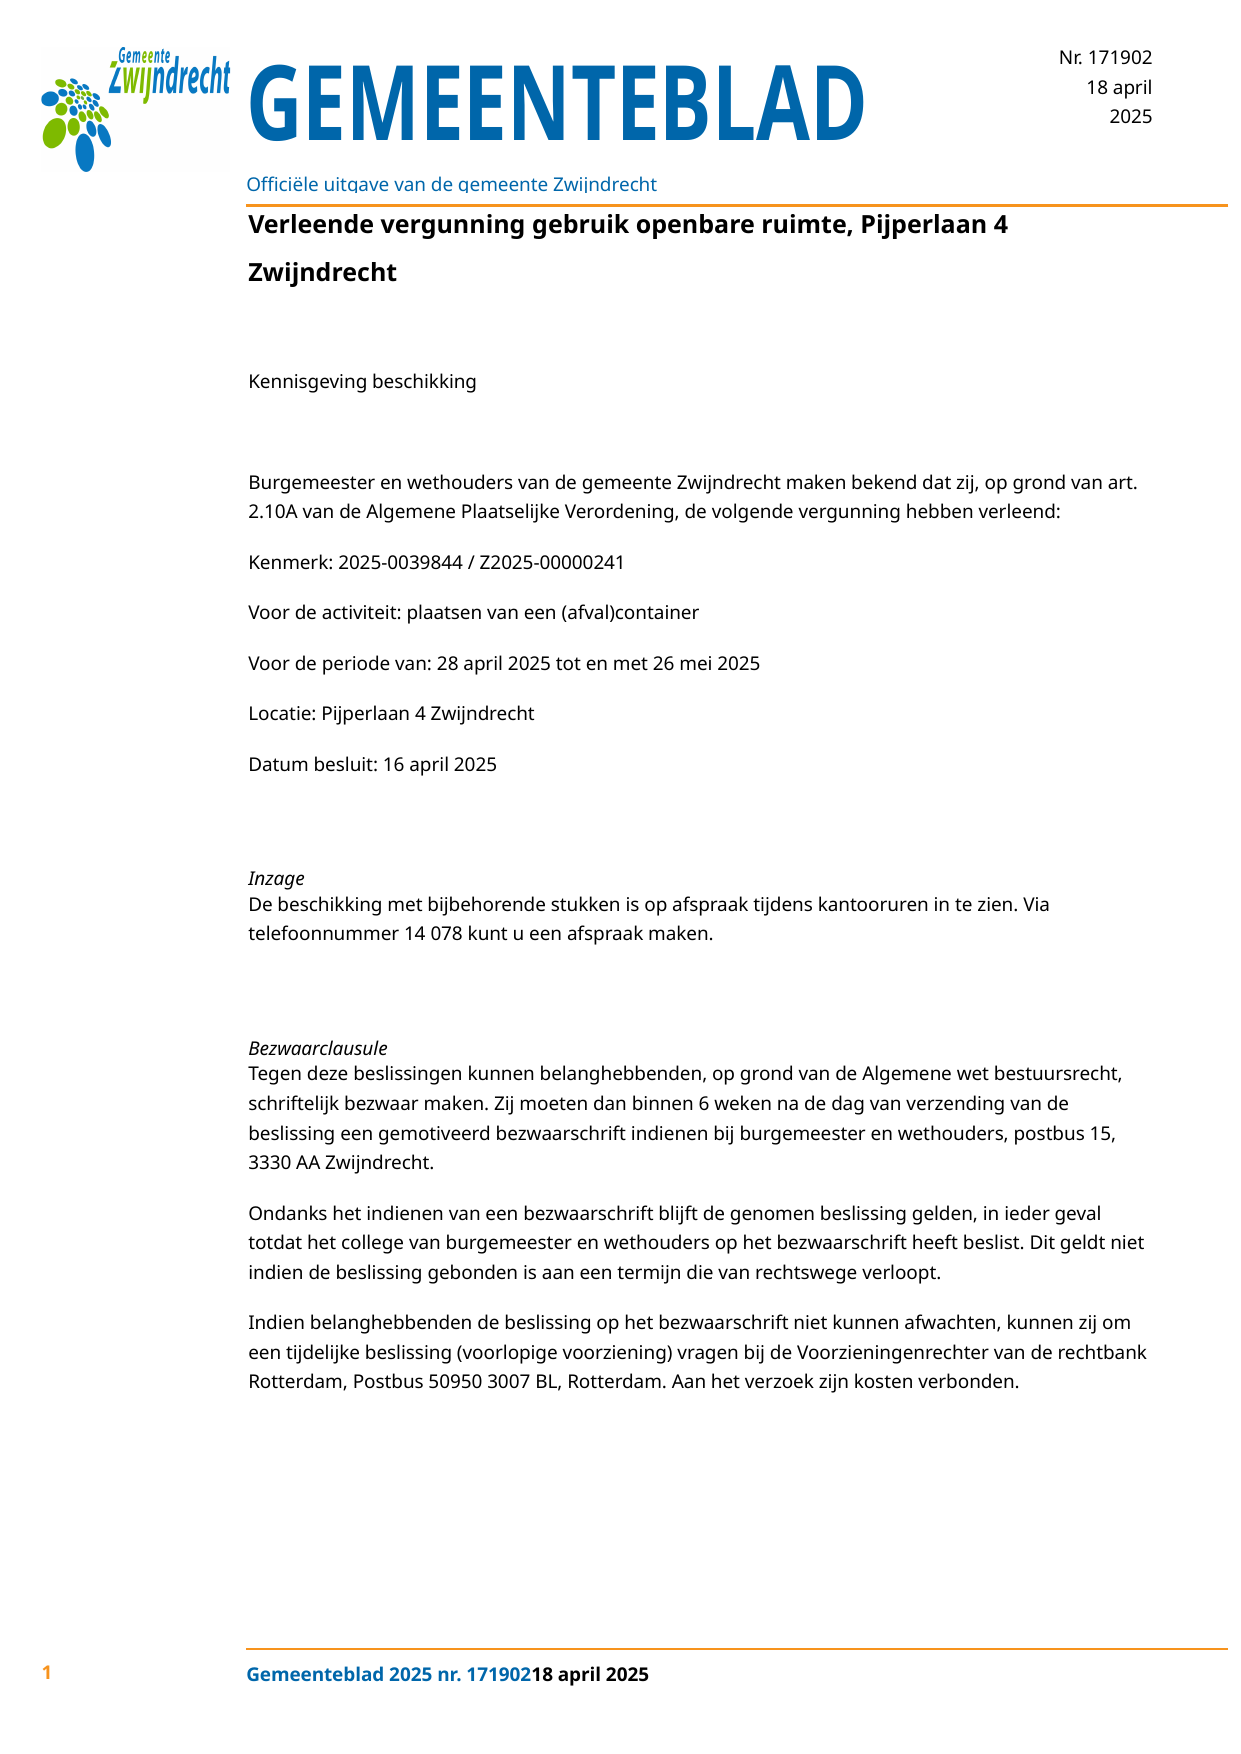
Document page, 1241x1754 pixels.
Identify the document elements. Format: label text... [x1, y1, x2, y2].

text Locatie: Pijperlaan 4 Zwijndrecht [248, 700, 1152, 726]
text Datum besluit: 16 april 2025 [248, 751, 1152, 777]
text Burgemeester en wethouders van de gemeente Zwijndrecht maken bekend dat zij, op grond van art. 2.10A van de Algemene Plaatselijke Verordening, de volgende vergunning hebben verleend: [248, 469, 1152, 524]
text Inzage [248, 865, 1152, 891]
text Verleende vergunning gebruik openbare ruimte, Pijperlaan 4 Zwijndrecht [248, 207, 1152, 288]
text Voor de activiteit: plaatsen van een (afval)container [248, 599, 1152, 625]
picture [41, 47, 231, 172]
text Kennisgeving beschikking [248, 368, 1152, 394]
text Kenmerk: 2025-0039844 / Z2025-00000241 [248, 549, 1152, 575]
text De beschikking met bijbehorende stukken is op afspraak tijdens kantooruren in te zien. Via telefoonnummer 14 078 kunt u een afspraak maken. [248, 891, 1152, 946]
text Voor de periode van: 28 april 2025 tot en met 26 mei 2025 [248, 650, 1152, 676]
text Tegen deze beslissingen kunnen belanghebbenden, op grond van de Algemene wet bestuursrecht, schriftelijk bezwaar maken. Zij moeten dan binnen 6 weken na de dag van verzending van de beslissing een gemotiveerd bezwaarschrift indienen bij burgemeester en wethouders, postbus 15, 3330 AA Zwijndrecht. [248, 1061, 1152, 1175]
text Ondanks het indienen van een bezwaarschrift blijft de genomen beslissing gelden, in ieder geval totdat het college van burgemeester en wethouders op het bezwaarschrift heeft beslist. Dit geldt niet indien de beslissing gebonden is aan een termijn die van rechtswege verloopt. [248, 1200, 1152, 1285]
text Bezwaarclausule [248, 1035, 1152, 1061]
text Indien belanghebbenden de beslissing op het bezwaarschrift niet kunnen afwachten, kunnen zij om een tijdelijke beslissing (voorlopige voorziening) vragen bij de Voorzieningenrechter van de rechtbank Rotterdam, Postbus 50950 3007 BL, Rotterdam. Aan het verzoek zijn kosten verbonden. [248, 1309, 1152, 1394]
